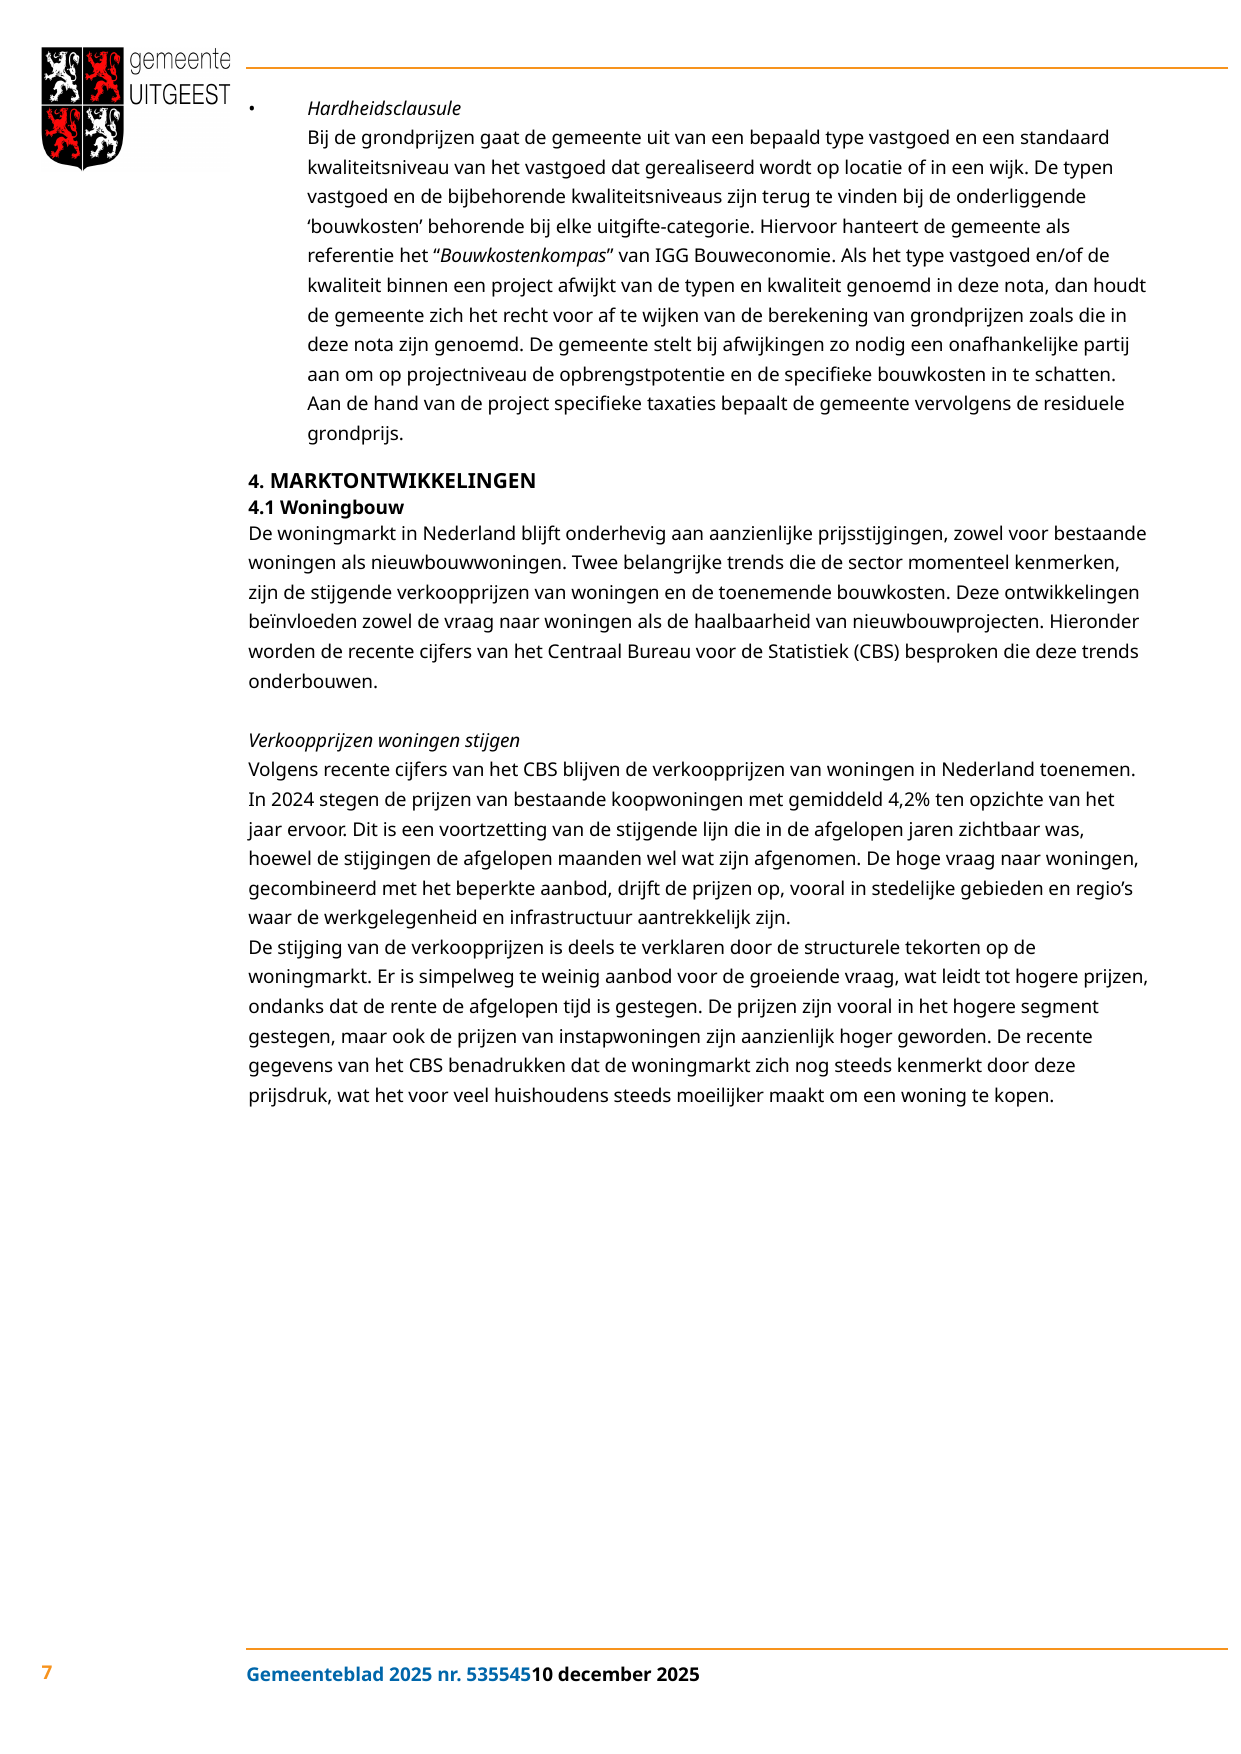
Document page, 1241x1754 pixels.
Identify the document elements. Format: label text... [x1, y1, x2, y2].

text 4. MARKTONTWIKKELINGEN [248, 466, 1152, 494]
text Verkoopprijzen woningen stijgen [248, 727, 1152, 753]
list Hardheidsclausule [248, 95, 1152, 121]
text 4.1 Woningbouw [248, 494, 1152, 520]
text Volgens recente cijfers van het CBS blijven de verkoopprijzen van woningen in Nederland toenemen. In 2024 stegen de prijzen van bestaande koopwoningen met gemiddeld 4,2% ten opzichte van het jaar ervoor. Dit is een voortzetting van de stijgende lijn die in de afgelopen jaren zichtbaar was, hoewel de stijgingen de afgelopen maanden wel wat zijn afgenomen. De hoge vraag naar woningen, gecombineerd met het beperkte aanbod, drijft de prijzen op, vooral in stedelijke gebieden en regio’s waar de werkgelegenheid en infrastructuur aantrekkelijk zijn. [248, 757, 1152, 930]
picture [41, 47, 231, 172]
text De stijging van de verkoopprijzen is deels te verklaren door de structurele tekorten op de woningmarkt. Er is simpelweg te weinig aanbod voor de groeiende vraag, wat leidt tot hogere prijzen, ondanks dat de rente de afgelopen tijd is gestegen. De prijzen zijn vooral in het hogere segment gestegen, maar ook de prijzen van instapwoningen zijn aanzienlijk hoger geworden. De recente gegevens van het CBS benadrukken dat de woningmarkt zich nog steeds kenmerkt door deze prijsdruk, wat het voor veel huishoudens steeds moeilijker maakt om een woning te kopen. [248, 934, 1152, 1108]
text De woningmarkt in Nederland blijft onderhevig aan aanzienlijke prijsstijgingen, zowel voor bestaande woningen als nieuwbouwwoningen. Twee belangrijke trends die de sector momenteel kenmerken, zijn de stijgende verkoopprijzen van woningen en de toenemende bouwkosten. Deze ontwikkelingen beïnvloeden zowel de vraag naar woningen als de haalbaarheid van nieuwbouwprojecten. Hieronder worden de recente cijfers van het Centraal Bureau voor de Statistiek (CBS) besproken die deze trends onderbouwen. [248, 520, 1152, 694]
list Bij de grondprijzen gaat de gemeente uit van een bepaald type vastgoed en een standaard kwaliteitsniveau van het vastgoed dat gerealiseerd wordt op locatie of in een wijk. De typen vastgoed en de bijbehorende kwaliteitsniveaus zijn terug te vinden bij de onderliggende ‘bouwkosten’ behorende bij elke uitgifte-categorie. Hiervoor hanteert de gemeente als referentie het “Bouwkostenkompas” van IGG Bouweconomie. Als het type vastgoed en/of de kwaliteit binnen een project afwijkt van de typen en kwaliteit genoemd in deze nota, dan houdt de gemeente zich het recht voor af te wijken van de berekening van grondprijzen zoals die in deze nota zijn genoemd. De gemeente stelt bij afwijkingen zo nodig een onafhankelijke partij aan om op projectniveau de opbrengstpotentie en de specifieke bouwkosten in te schatten. Aan de hand van de project specifieke taxaties bepaalt de gemeente vervolgens de residuele grondprijs. [248, 124, 1152, 446]
